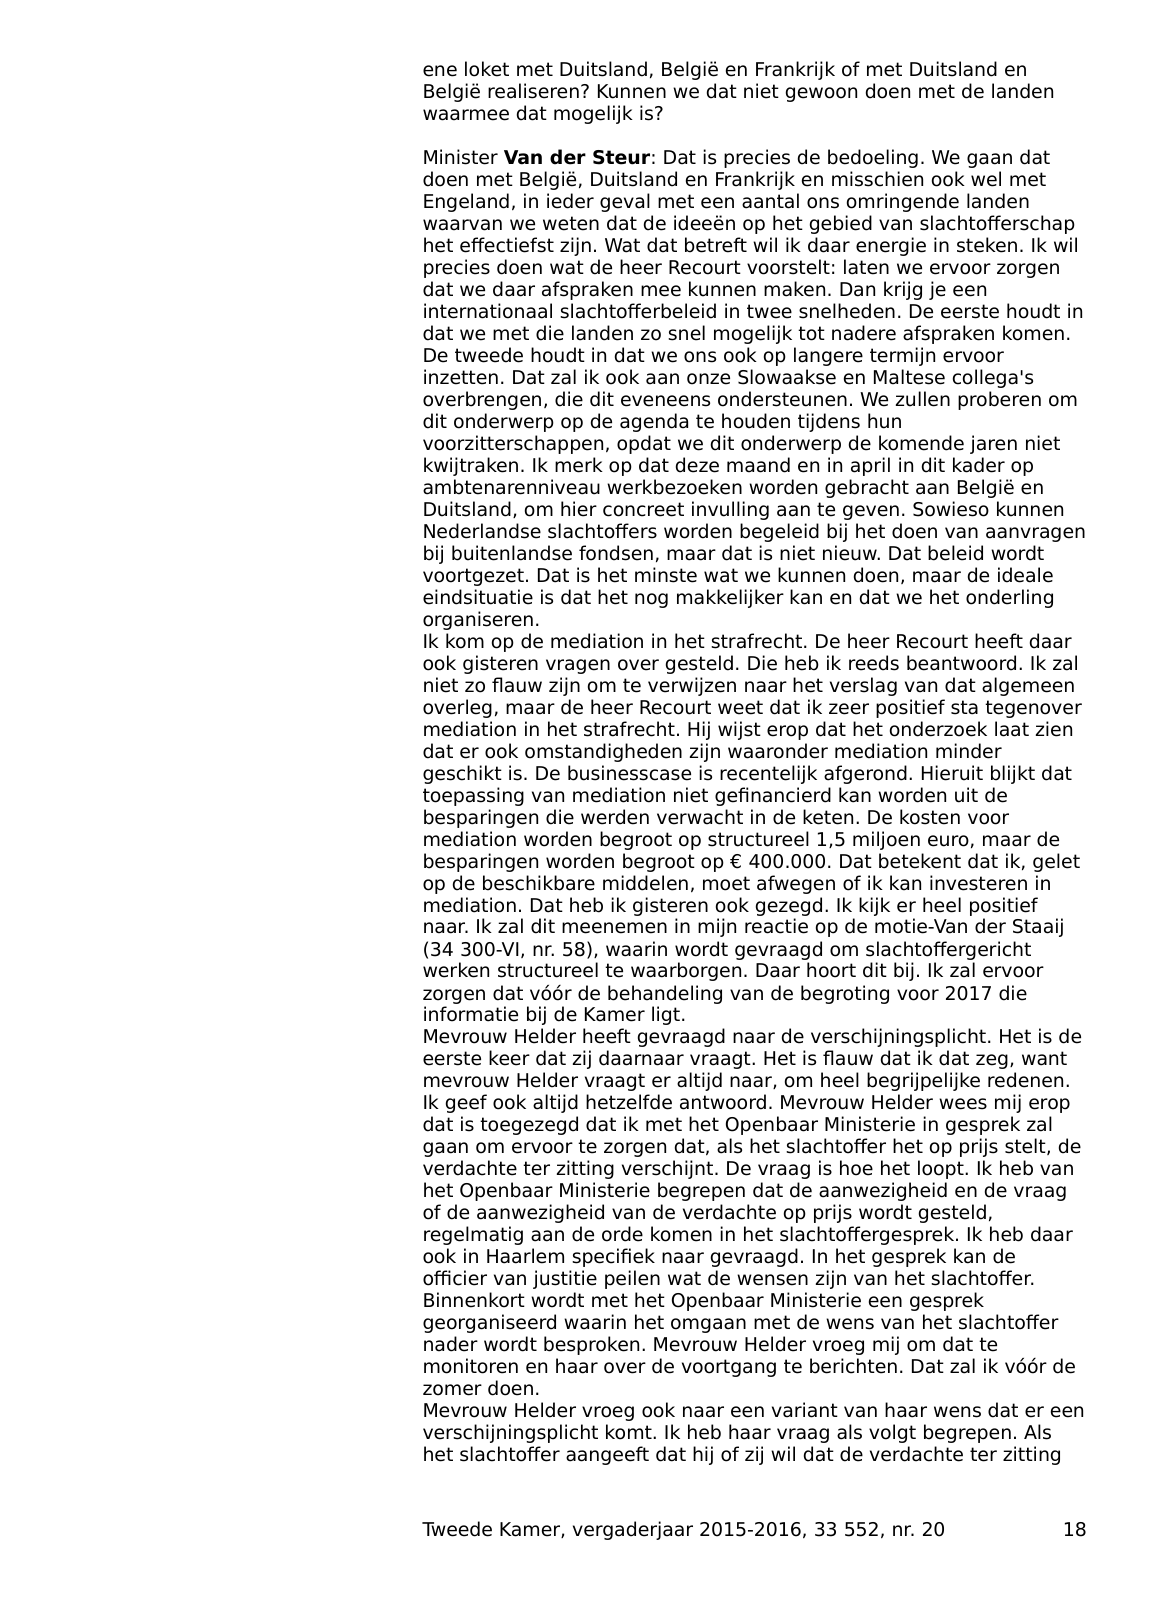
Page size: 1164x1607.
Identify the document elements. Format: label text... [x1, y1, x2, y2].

text Mevrouw Helder vroeg ook naar een variant van haar wens dat er een verschijningsplicht komt. Ik heb haar vraag als volgt begrepen. Als het slachtoffer aangeeft dat hij of zij wil dat de verdachte ter zitting [422, 1400, 1087, 1466]
text Mevrouw Helder heeft gevraagd naar de verschijningsplicht. Het is de eerste keer dat zij daarnaar vraagt. Het is flauw dat ik dat zeg, want mevrouw Helder vraagt er altijd naar, om heel begrijpelijke redenen. Ik geef ook altijd hetzelfde antwoord. Mevrouw Helder wees mij erop dat is toegezegd dat ik met het Openbaar Ministerie in gesprek zal gaan om ervoor te zorgen dat, als het slachtoffer het op prijs stelt, de verdachte ter zitting verschijnt. De vraag is hoe het loopt. Ik heb van het Openbaar Ministerie begrepen dat de aanwezigheid en de vraag of de aanwezigheid van de verdachte op prijs wordt gesteld, regelmatig aan de orde komen in het slachtoffergesprek. Ik heb daar ook in Haarlem specifiek naar gevraagd. In het gesprek kan de officier van justitie peilen wat de wensen zijn van het slachtoffer. Binnenkort wordt met het Openbaar Ministerie een gesprek georganiseerd waarin het omgaan met de wens van het slachtoffer nader wordt besproken. Mevrouw Helder vroeg mij om dat te monitoren en haar over de voortgang te berichten. Dat zal ik vóór de zomer doen. [422, 1026, 1087, 1400]
text ene loket met Duitsland, België en Frankrijk of met Duitsland en België realiseren? Kunnen we dat niet gewoon doen met de landen waarmee dat mogelijk is? [422, 59, 1087, 125]
text Minister Van der Steur: Dat is precies de bedoeling. We gaan dat doen met België, Duitsland en Frankrijk en misschien ook wel met Engeland, in ieder geval met een aantal ons omringende landen waarvan we weten dat de ideeën op het gebied van slachtofferschap het effectiefst zijn. Wat dat betreft wil ik daar energie in steken. Ik wil precies doen wat de heer Recourt voorstelt: laten we ervoor zorgen dat we daar afspraken mee kunnen maken. Dan krijg je een internationaal slachtofferbeleid in twee snelheden. De eerste houdt in dat we met die landen zo snel mogelijk tot nadere afspraken komen. De tweede houdt in dat we ons ook op langere termijn ervoor inzetten. Dat zal ik ook aan onze Slowaakse en Maltese collega's overbrengen, die dit eveneens ondersteunen. We zullen proberen om dit onderwerp op de agenda te houden tijdens hun voorzitterschappen, opdat we dit onderwerp de komende jaren niet kwijtraken. Ik merk op dat deze maand en in april in dit kader op ambtenarenniveau werkbezoeken worden gebracht aan België en Duitsland, om hier concreet invulling aan te geven. Sowieso kunnen Nederlandse slachtoffers worden begeleid bij het doen van aanvragen bij buitenlandse fondsen, maar dat is niet nieuw. Dat beleid wordt voortgezet. Dat is het minste wat we kunnen doen, maar de ideale eindsituatie is dat het nog makkelijker kan en dat we het onderling organiseren. [422, 147, 1087, 631]
text Ik kom op de mediation in het strafrecht. De heer Recourt heeft daar ook gisteren vragen over gesteld. Die heb ik reeds beantwoord. Ik zal niet zo flauw zijn om te verwijzen naar het verslag van dat algemeen overleg, maar de heer Recourt weet dat ik zeer positief sta tegenover mediation in het strafrecht. Hij wijst erop dat het onderzoek laat zien dat er ook omstandigheden zijn waaronder mediation minder geschikt is. De businesscase is recentelijk afgerond. Hieruit blijkt dat toepassing van mediation niet gefinancierd kan worden uit de besparingen die werden verwacht in de keten. De kosten voor mediation worden begroot op structureel 1,5 miljoen euro, maar de besparingen worden begroot op € 400.000. Dat betekent dat ik, gelet op de beschikbare middelen, moet afwegen of ik kan investeren in mediation. Dat heb ik gisteren ook gezegd. Ik kijk er heel positief naar. Ik zal dit meenemen in mijn reactie op de motie-Van der Staaij (34 300-VI, nr. 58), waarin wordt gevraagd om slachtoffergericht werken structureel te waarborgen. Daar hoort dit bij. Ik zal ervoor zorgen dat vóór de behandeling van de begroting voor 2017 die informatie bij de Kamer ligt. [422, 631, 1087, 1026]
